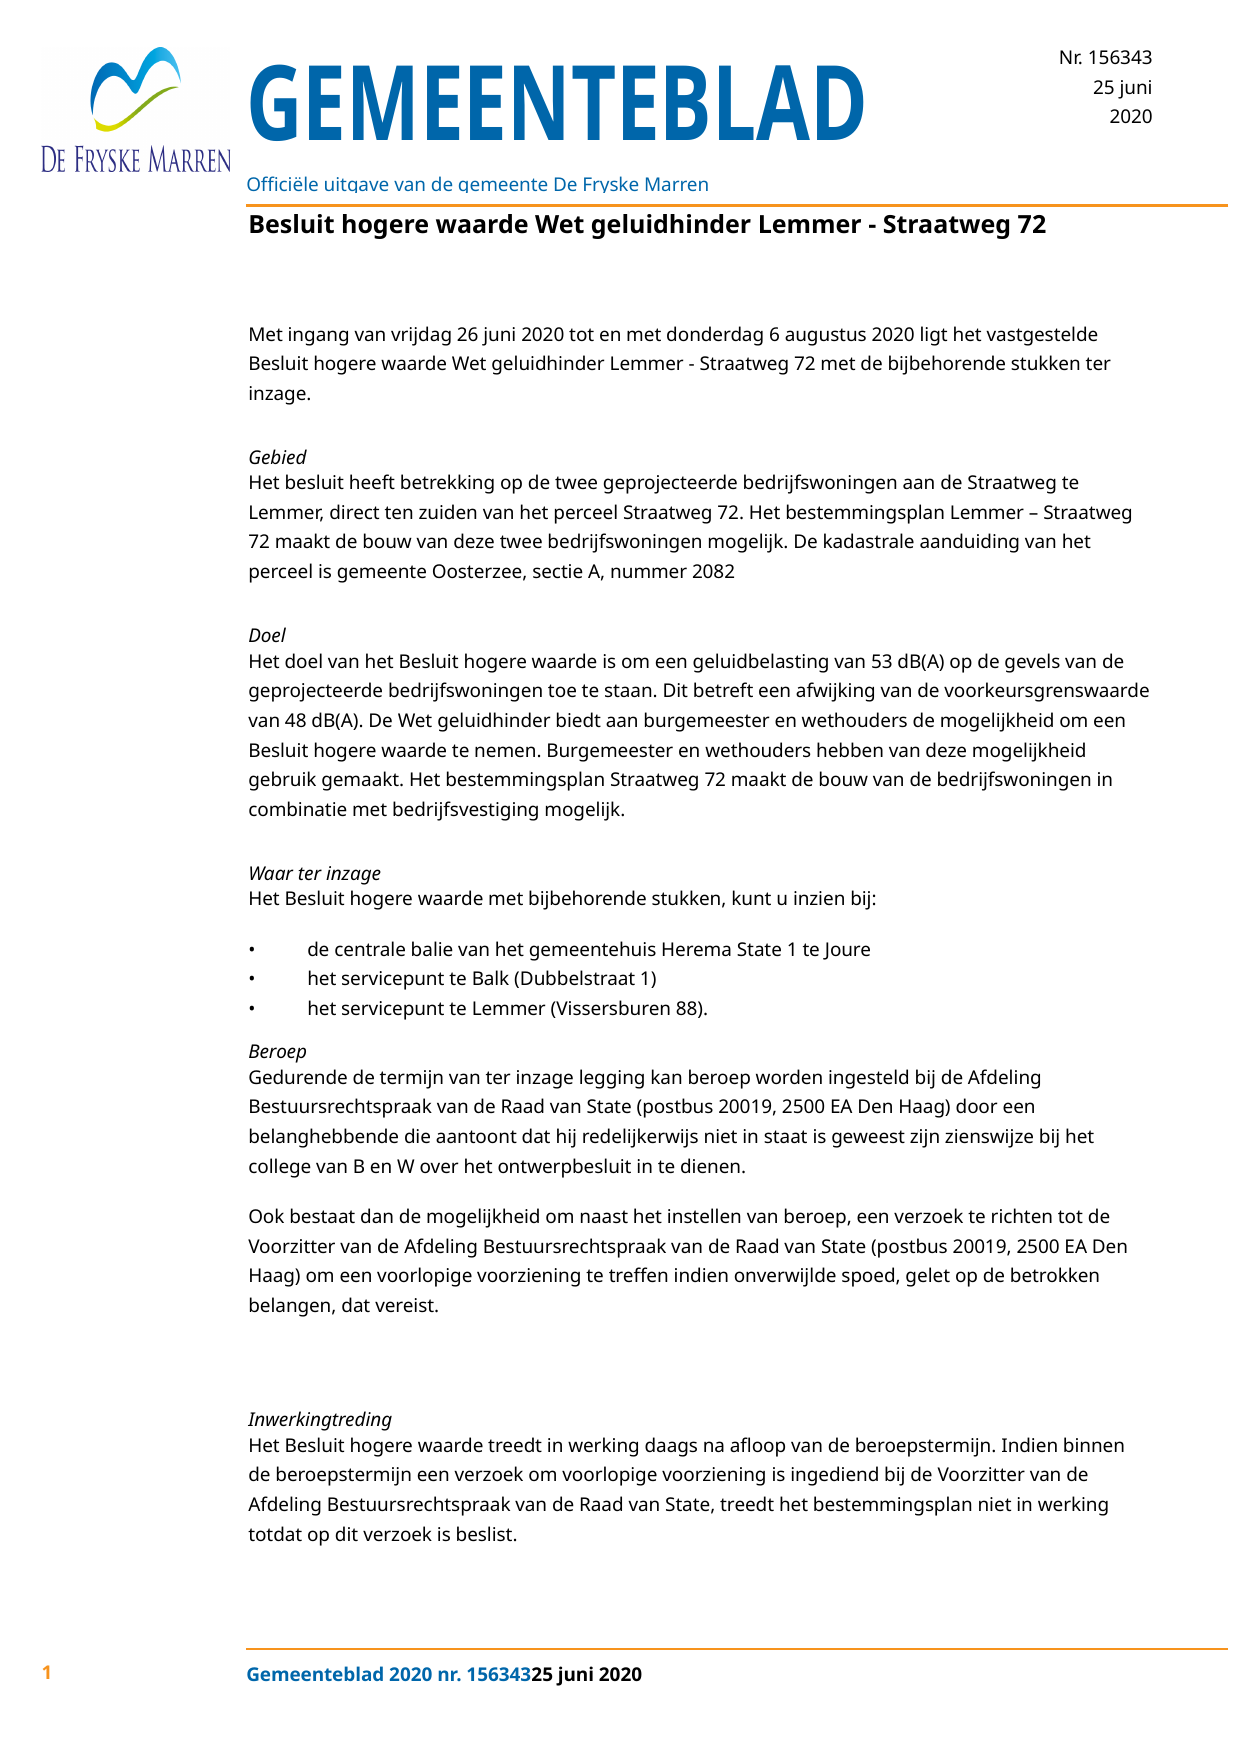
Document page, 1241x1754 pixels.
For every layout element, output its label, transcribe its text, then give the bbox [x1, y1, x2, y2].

picture [41, 47, 231, 172]
text Waar ter inzage [248, 860, 1152, 886]
list de centrale balie van het gemeentehuis Herema State 1 te Joure [248, 936, 1152, 962]
text Gedurende de termijn van ter inzage legging kan beroep worden ingesteld bij de Afdeling Bestuursrechtspraak van de Raad van State (postbus 20019, 2500 EA Den Haag) door een belanghebbende die aantoont dat hij redelijkerwijs niet in staat is geweest zijn zienswijze bij het college van B en W over het ontwerpbesluit in te dienen. [248, 1064, 1152, 1178]
text Gebied [248, 444, 1152, 469]
text Het Besluit hogere waarde met bijbehorende stukken, kunt u inzien bij: [248, 886, 1152, 911]
text Met ingang van vrijdag 26 juni 2020 tot en met donderdag 6 augustus 2020 ligt het vastgestelde Besluit hogere waarde Wet geluidhinder Lemmer - Straatweg 72 met de bijbehorende stukken ter inzage. [248, 321, 1152, 406]
text Doel [248, 622, 1152, 648]
text Beroep [248, 1038, 1152, 1064]
text Het doel van het Besluit hogere waarde is om een geluidbelasting van 53 dB(A) op de gevels van de geprojecteerde bedrijfswoningen toe te staan. Dit betreft een afwijking van de voorkeursgrenswaarde van 48 dB(A). De Wet geluidhinder biedt aan burgemeester en wethouders de mogelijkheid om een Besluit hogere waarde te nemen. Burgemeester en wethouders hebben van deze mogelijkheid gebruik gemaakt. Het bestemmingsplan Straatweg 72 maakt de bouw van de bedrijfswoningen in combinatie met bedrijfsvestiging mogelijk. [248, 648, 1152, 822]
list het servicepunt te Balk (Dubbelstraat 1) [248, 966, 1152, 991]
list het servicepunt te Lemmer (Vissersburen 88). [248, 995, 1152, 1021]
text Het Besluit hogere waarde treedt in werking daags na afloop van de beroepstermijn. Indien binnen de beroepstermijn een verzoek om voorlopige voorziening is ingediend bij de Voorzitter van de Afdeling Bestuursrechtspraak van de Raad van State, treedt het bestemmingsplan niet in werking totdat op dit verzoek is beslist. [248, 1432, 1152, 1547]
text Ook bestaat dan de mogelijkheid om naast het instellen van beroep, een verzoek te richten tot de Voorzitter van de Afdeling Bestuursrechtspraak van de Raad van State (postbus 20019, 2500 EA Den Haag) om een voorlopige voorziening te treffen indien onverwijlde spoed, gelet op de betrokken belangen, dat vereist. [248, 1203, 1152, 1318]
text Inwerkingtreding [248, 1406, 1152, 1432]
text Besluit hogere waarde Wet geluidhinder Lemmer - Straatweg 72 [248, 207, 1152, 241]
text Het besluit heeft betrekking op de twee geprojecteerde bedrijfswoningen aan de Straatweg te Lemmer, direct ten zuiden van het perceel Straatweg 72. Het bestemmingsplan Lemmer – Straatweg 72 maakt de bouw van deze twee bedrijfswoningen mogelijk. De kadastrale aanduiding van het perceel is gemeente Oosterzee, sectie A, nummer 2082 [248, 469, 1152, 584]
